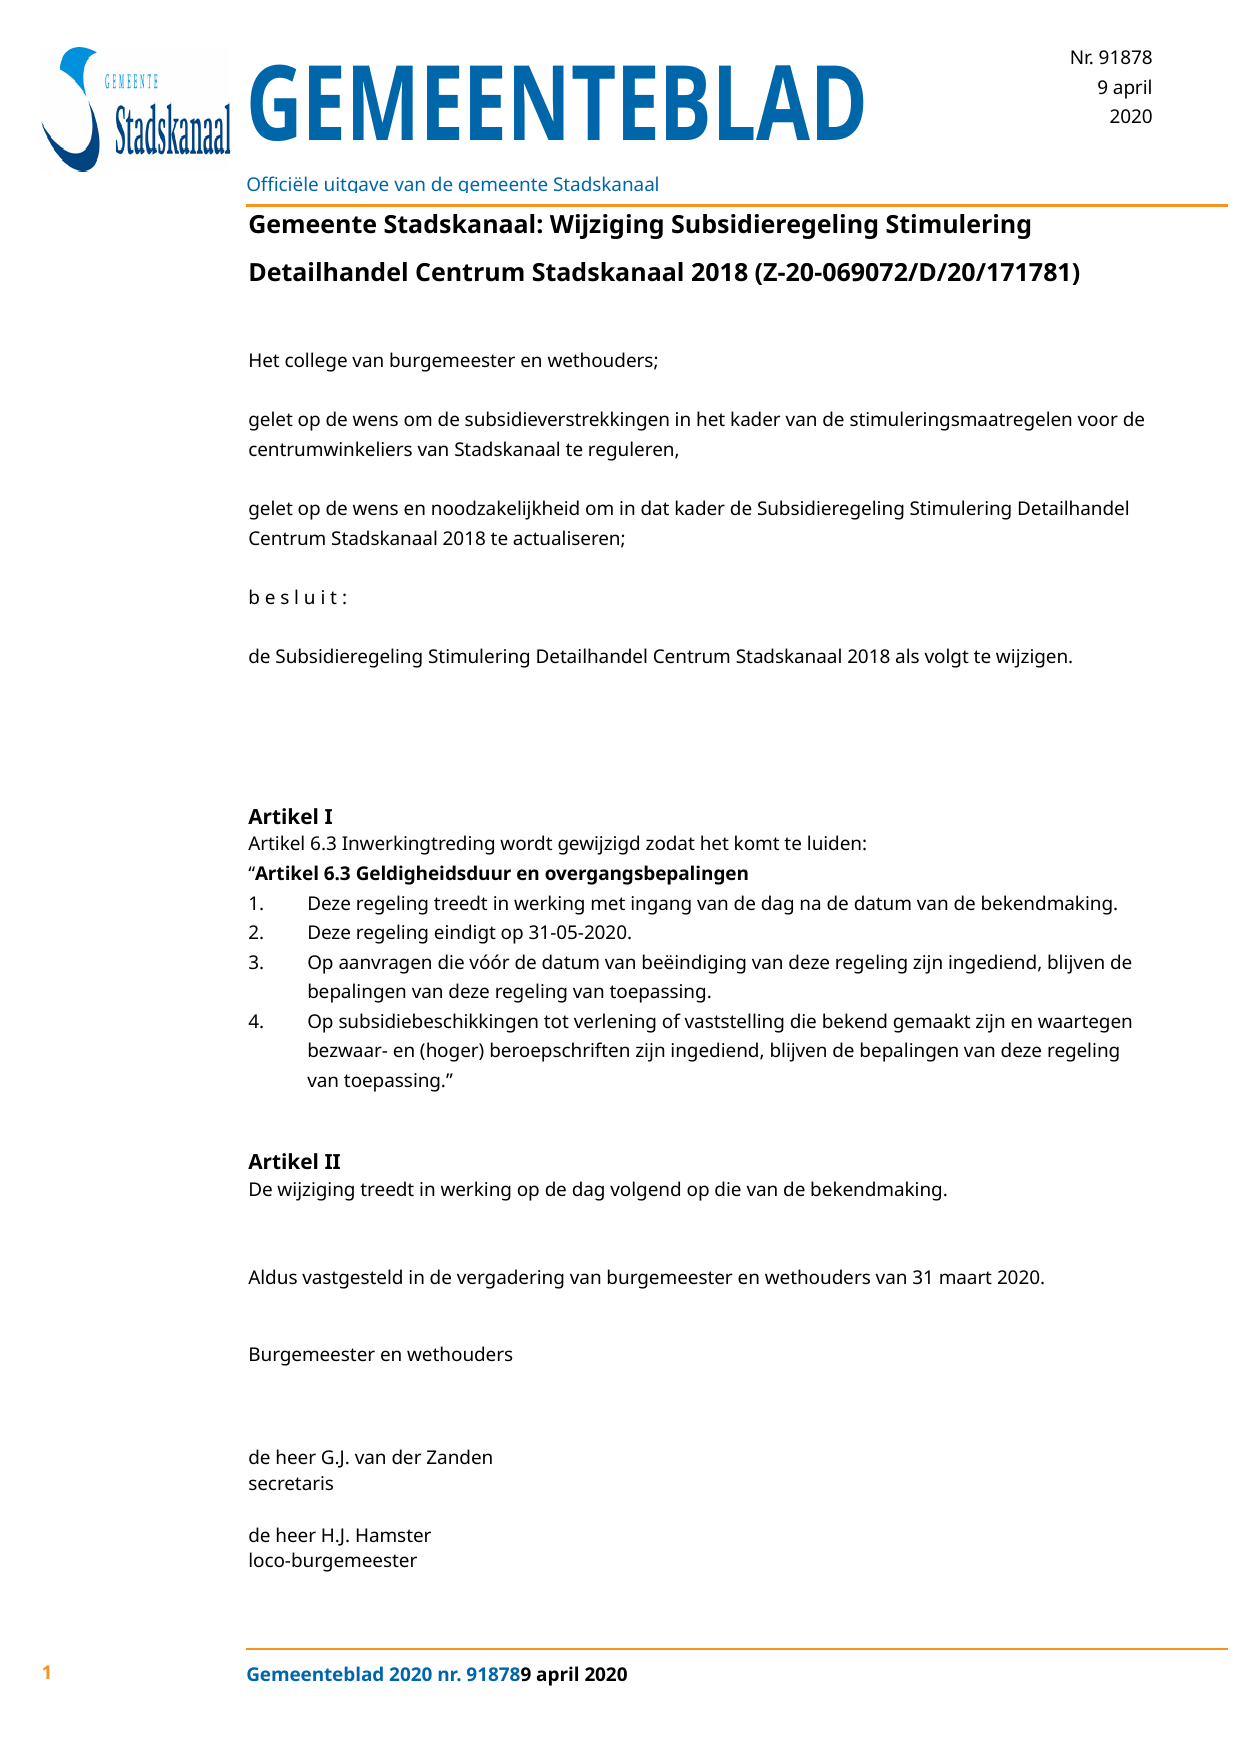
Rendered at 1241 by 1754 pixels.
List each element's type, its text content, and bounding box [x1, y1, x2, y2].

text Artikel II [248, 1147, 1152, 1176]
text de heer G.J. van der Zanden [248, 1444, 1152, 1470]
list Op subsidiebeschikkingen tot verlening of vaststelling die bekend gemaakt zijn en waartegen bezwaar- en (hoger) beroepschriften zijn ingediend, blijven de bepalingen van deze regeling van toepassing.” [248, 1008, 1152, 1093]
text Gemeente Stadskanaal: Wijziging Subsidieregeling Stimulering Detailhandel Centrum Stadskanaal 2018 (Z-20-069072/D/20/171781) [248, 207, 1152, 288]
list Deze regeling eindigt op 31-05-2020. [248, 919, 1152, 945]
text Het college van burgemeester en wethouders; [248, 347, 1152, 373]
text Burgemeester en wethouders [248, 1342, 1152, 1367]
list Op aanvragen die vóór de datum van beëindiging van deze regeling zijn ingediend, blijven de bepalingen van deze regeling van toepassing. [248, 949, 1152, 1004]
text De wijziging treedt in werking op de dag volgend op die van de bekendmaking. [248, 1176, 1152, 1201]
list Deze regeling treedt in werking met ingang van de dag na de datum van de bekendmaking. [248, 890, 1152, 916]
text “Artikel 6.3 Geldigheidsduur en overgangsbepalingen [248, 860, 1152, 886]
text Artikel 6.3 Inwerkingtreding wordt gewijzigd zodat het komt te luiden: [248, 831, 1152, 856]
text gelet op de wens en noodzakelijkheid om in dat kader de Subsidieregeling Stimulering Detailhandel Centrum Stadskanaal 2018 te actualiseren; [248, 495, 1152, 551]
text Aldus vastgesteld in de vergadering van burgemeester en wethouders van 31 maart 2020. [248, 1264, 1152, 1290]
text loco-burgemeester [248, 1547, 1152, 1573]
text de heer H.J. Hamster [248, 1522, 1152, 1547]
picture [41, 47, 231, 172]
text Artikel I [248, 802, 1152, 831]
text b e s l u i t : [248, 584, 1152, 610]
text de Subsidieregeling Stimulering Detailhandel Centrum Stadskanaal 2018 als volgt te wijzigen. [248, 643, 1152, 669]
text secretaris [248, 1470, 1152, 1496]
text gelet op de wens om de subsidieverstrekkingen in het kader van de stimuleringsmaatregelen voor de centrumwinkeliers van Stadskanaal te reguleren, [248, 407, 1152, 462]
